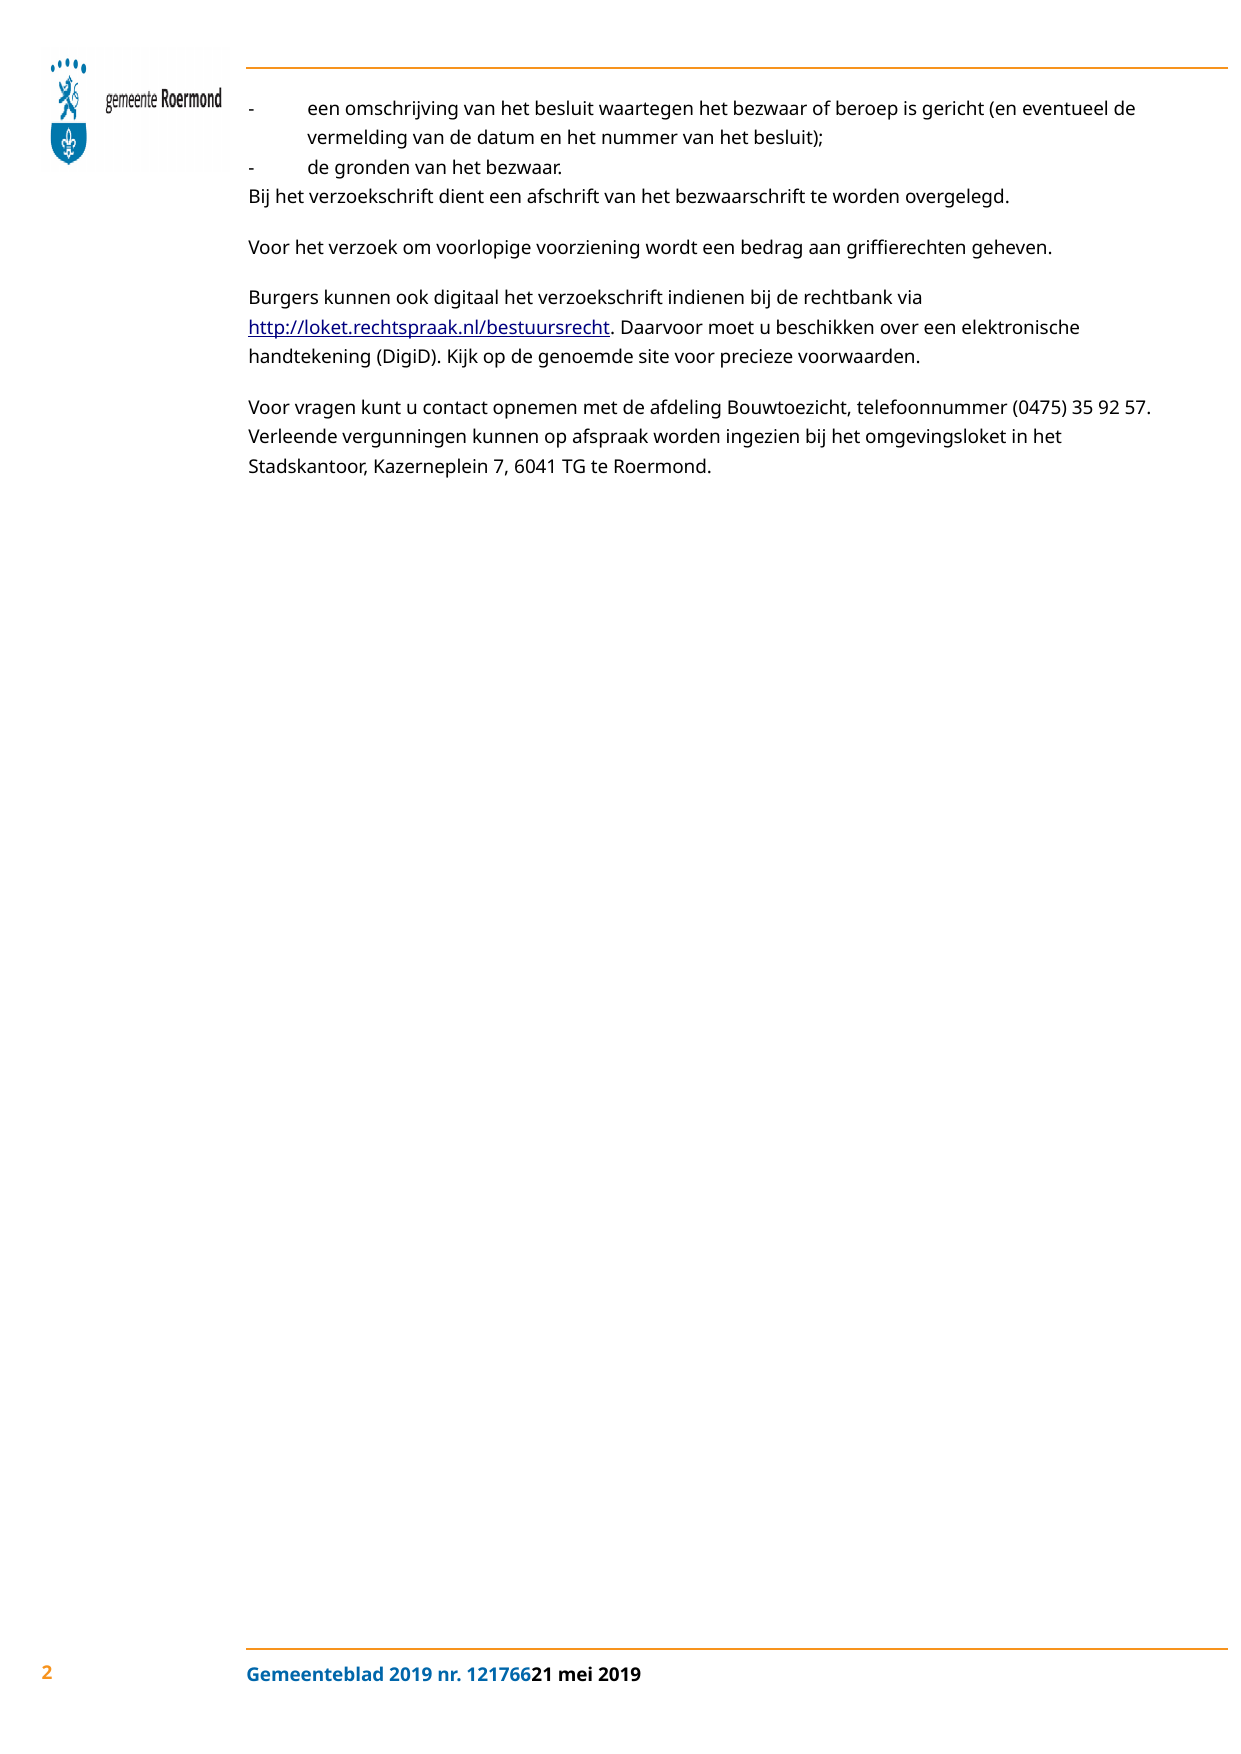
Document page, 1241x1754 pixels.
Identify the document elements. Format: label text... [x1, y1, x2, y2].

text Voor het verzoek om voorlopige voorziening wordt een bedrag aan griffierechten geheven. [248, 234, 1152, 260]
text Voor vragen kunt u contact opnemen met de afdeling Bouwtoezicht, telefoonnummer (0475) 35 92 57. Verleende vergunningen kunnen op afspraak worden ingezien bij het omgevingsloket in het Stadskantoor, Kazerneplein 7, 6041 TG te Roermond. [248, 394, 1152, 479]
text Bij het verzoekschrift dient een afschrift van het bezwaarschrift te worden overgelegd. [248, 183, 1152, 209]
list de gronden van het bezwaar. [248, 154, 1152, 180]
text Burgers kunnen ook digitaal het verzoekschrift indienen bij de rechtbank via http://loket.rechtspraak.nl/bestuursrecht. Daarvoor moet u beschikken over een elektronische handtekening (DigiD). Kijk op de genoemde site voor precieze voorwaarden. [248, 284, 1152, 369]
picture [41, 47, 231, 172]
list een omschrijving van het besluit waartegen het bezwaar of beroep is gericht (en eventueel de vermelding van de datum en het nummer van het besluit); [248, 95, 1152, 150]
